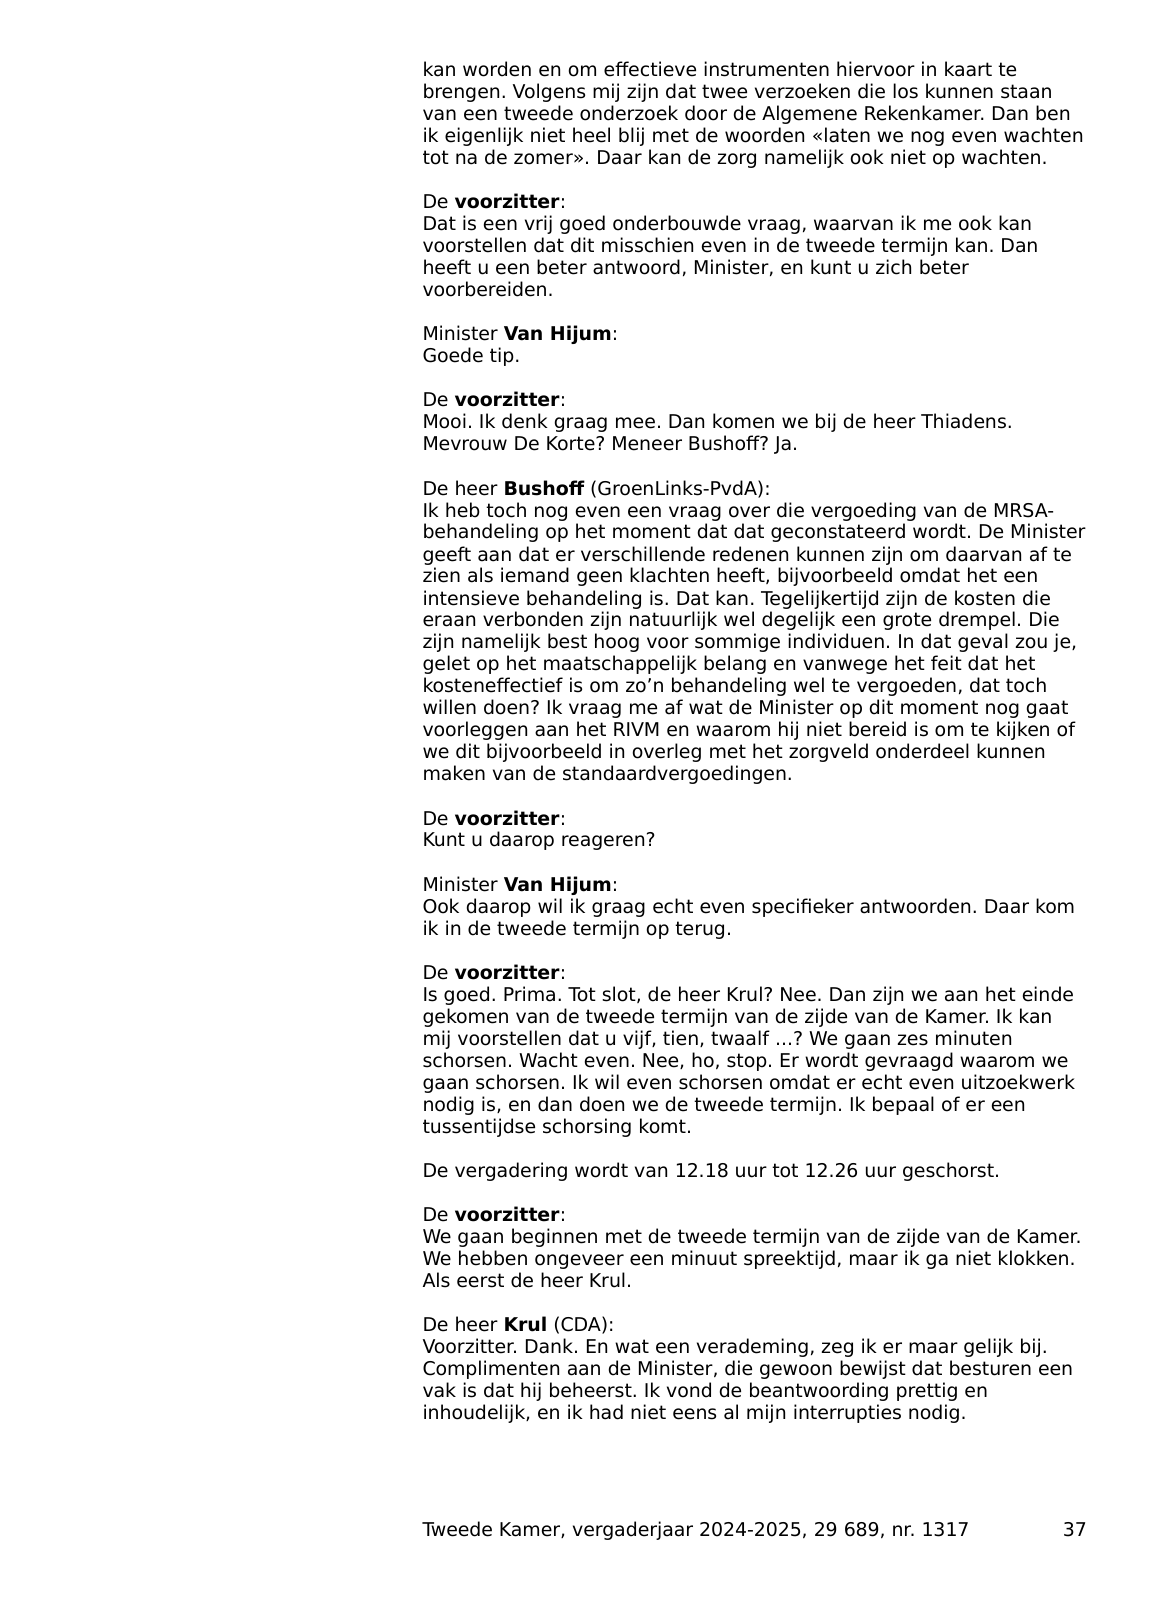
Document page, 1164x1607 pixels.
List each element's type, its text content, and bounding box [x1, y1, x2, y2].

text Mooi. Ik denk graag mee. Dan komen we bij de heer Thiadens. Mevrouw De Korte? Meneer Bushoff? Ja. [422, 411, 1087, 455]
text De voorzitter: [422, 807, 1087, 829]
text kan worden en om effectieve instrumenten hiervoor in kaart te brengen. Volgens mij zijn dat twee verzoeken die los kunnen staan van een tweede onderzoek door de Algemene Rekenkamer. Dan ben ik eigenlijk niet heel blij met de woorden «laten we nog even wachten tot na de zomer». Daar kan de zorg namelijk ook niet op wachten. [422, 59, 1087, 169]
text De voorzitter: [422, 389, 1087, 411]
text Minister Van Hijum: [422, 323, 1087, 345]
text Minister Van Hijum: [422, 873, 1087, 896]
text Ik heb toch nog even een vraag over die vergoeding van de MRSA-behandeling op het moment dat dat geconstateerd wordt. De Minister geeft aan dat er verschillende redenen kunnen zijn om daarvan af te zien als iemand geen klachten heeft, bijvoorbeeld omdat het een intensieve behandeling is. Dat kan. Tegelijkertijd zijn de kosten die eraan verbonden zijn natuurlijk wel degelijk een grote drempel. Die zijn namelijk best hoog voor sommige individuen. In dat geval zou je, gelet op het maatschappelijk belang en vanwege het feit dat het kosteneffectief is om zo’n behandeling wel te vergoeden, dat toch willen doen? Ik vraag me af wat de Minister op dit moment nog gaat voorleggen aan het RIVM en waarom hij niet bereid is om te kijken of we dit bijvoorbeeld in overleg met het zorgveld onderdeel kunnen maken van de standaardvergoedingen. [422, 499, 1087, 785]
text De vergadering wordt van 12.18 uur tot 12.26 uur geschorst. [422, 1160, 1087, 1182]
text De heer Krul (CDA): [422, 1314, 1087, 1336]
text We gaan beginnen met de tweede termijn van de zijde van de Kamer. We hebben ongeveer een minuut spreektijd, maar ik ga niet klokken. Als eerst de heer Krul. [422, 1226, 1087, 1292]
text De voorzitter: [422, 962, 1087, 984]
text Goede tip. [422, 345, 1087, 367]
text Dat is een vrij goed onderbouwde vraag, waarvan ik me ook kan voorstellen dat dit misschien even in de tweede termijn kan. Dan heeft u een beter antwoord, Minister, en kunt u zich beter voorbereiden. [422, 213, 1087, 301]
text De heer Bushoff (GroenLinks-PvdA): [422, 477, 1087, 499]
text De voorzitter: [422, 1204, 1087, 1226]
text Ook daarop wil ik graag echt even specifieker antwoorden. Daar kom ik in de tweede termijn op terug. [422, 896, 1087, 939]
text De voorzitter: [422, 191, 1087, 213]
text Kunt u daarop reageren? [422, 829, 1087, 851]
text Is goed. Prima. Tot slot, de heer Krul? Nee. Dan zijn we aan het einde gekomen van de tweede termijn van de zijde van de Kamer. Ik kan mij voorstellen dat u vijf, tien, twaalf ...? We gaan zes minuten schorsen. Wacht even. Nee, ho, stop. Er wordt gevraagd waarom we gaan schorsen. Ik wil even schorsen omdat er echt even uitzoekwerk nodig is, en dan doen we de tweede termijn. Ik bepaal of er een tussentijdse schorsing komt. [422, 984, 1087, 1137]
text Voorzitter. Dank. En wat een verademing, zeg ik er maar gelijk bij. Complimenten aan de Minister, die gewoon bewijst dat besturen een vak is dat hij beheerst. Ik vond de beantwoording prettig en inhoudelijk, en ik had niet eens al mijn interrupties nodig. [422, 1336, 1087, 1424]
